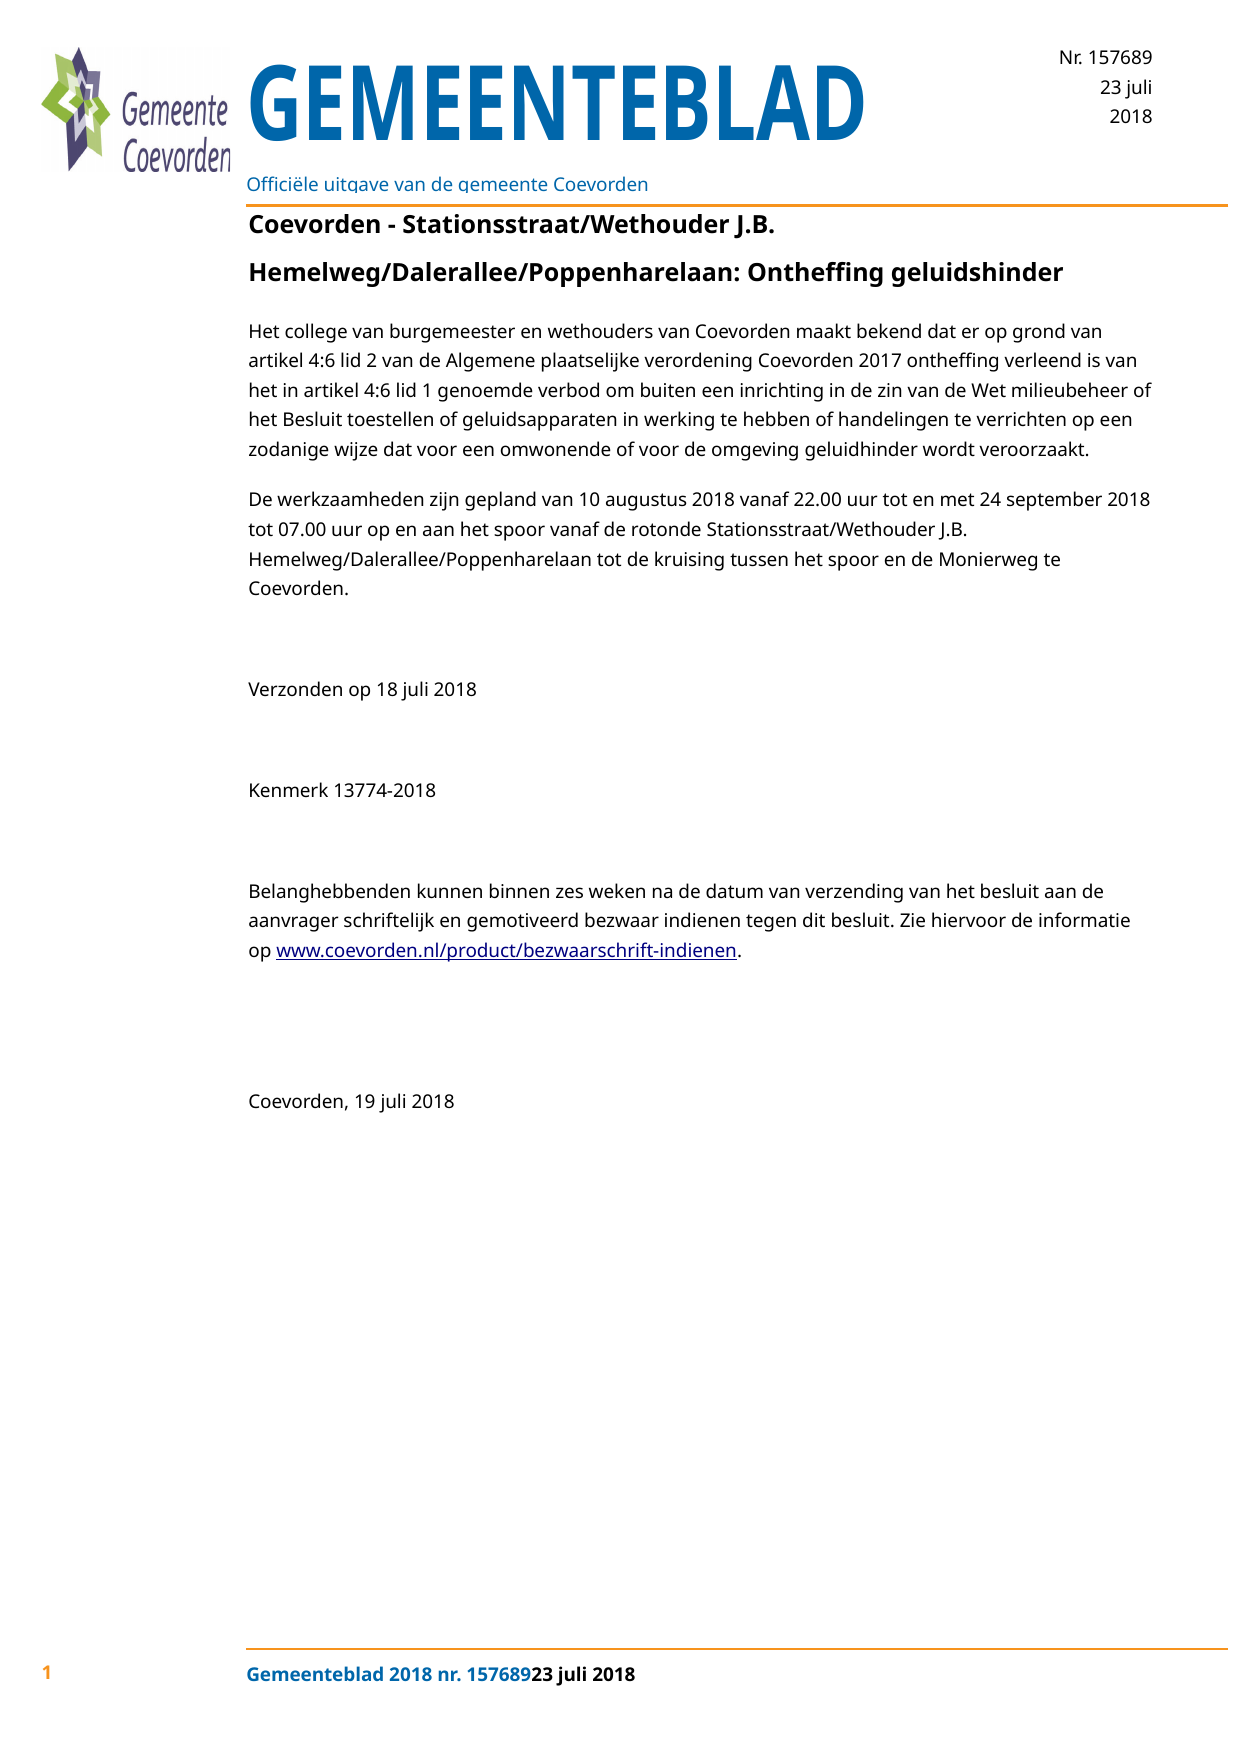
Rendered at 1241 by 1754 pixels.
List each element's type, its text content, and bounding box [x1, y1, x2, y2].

text Coevorden, 19 juli 2018 [248, 1088, 1152, 1114]
text Kenmerk 13774-2018 [248, 777, 1152, 803]
text De werkzaamheden zijn gepland van 10 augustus 2018 vanaf 22.00 uur tot en met 24 september 2018 tot 07.00 uur op en aan het spoor vanaf de rotonde Stationsstraat/Wethouder J.B. Hemelweg/Dalerallee/Poppenharelaan tot de kruising tussen het spoor en de Monierweg te Coevorden. [248, 487, 1152, 601]
text Coevorden - Stationsstraat/Wethouder J.B. Hemelweg/Dalerallee/Poppenharelaan: Ontheffing geluidshinder [248, 207, 1152, 288]
picture [41, 47, 231, 172]
text Belanghebbenden kunnen binnen zes weken na de datum van verzending van het besluit aan de aanvrager schriftelijk en gemotiveerd bezwaar indienen tegen dit besluit. Zie hiervoor de informatie op www.coevorden.nl/product/bezwaarschrift-indienen. [248, 878, 1152, 963]
text Het college van burgemeester en wethouders van Coevorden maakt bekend dat er op grond van artikel 4:6 lid 2 van de Algemene plaatselijke verordening Coevorden 2017 ontheffing verleend is van het in artikel 4:6 lid 1 genoemde verbod om buiten een inrichting in de zin van de Wet milieubeheer of het Besluit toestellen of geluidsapparaten in werking te hebben of handelingen te verrichten op een zodanige wijze dat voor een omwonende of voor de omgeving geluidhinder wordt veroorzaakt. [248, 318, 1152, 462]
text Verzonden op 18 juli 2018 [248, 676, 1152, 702]
